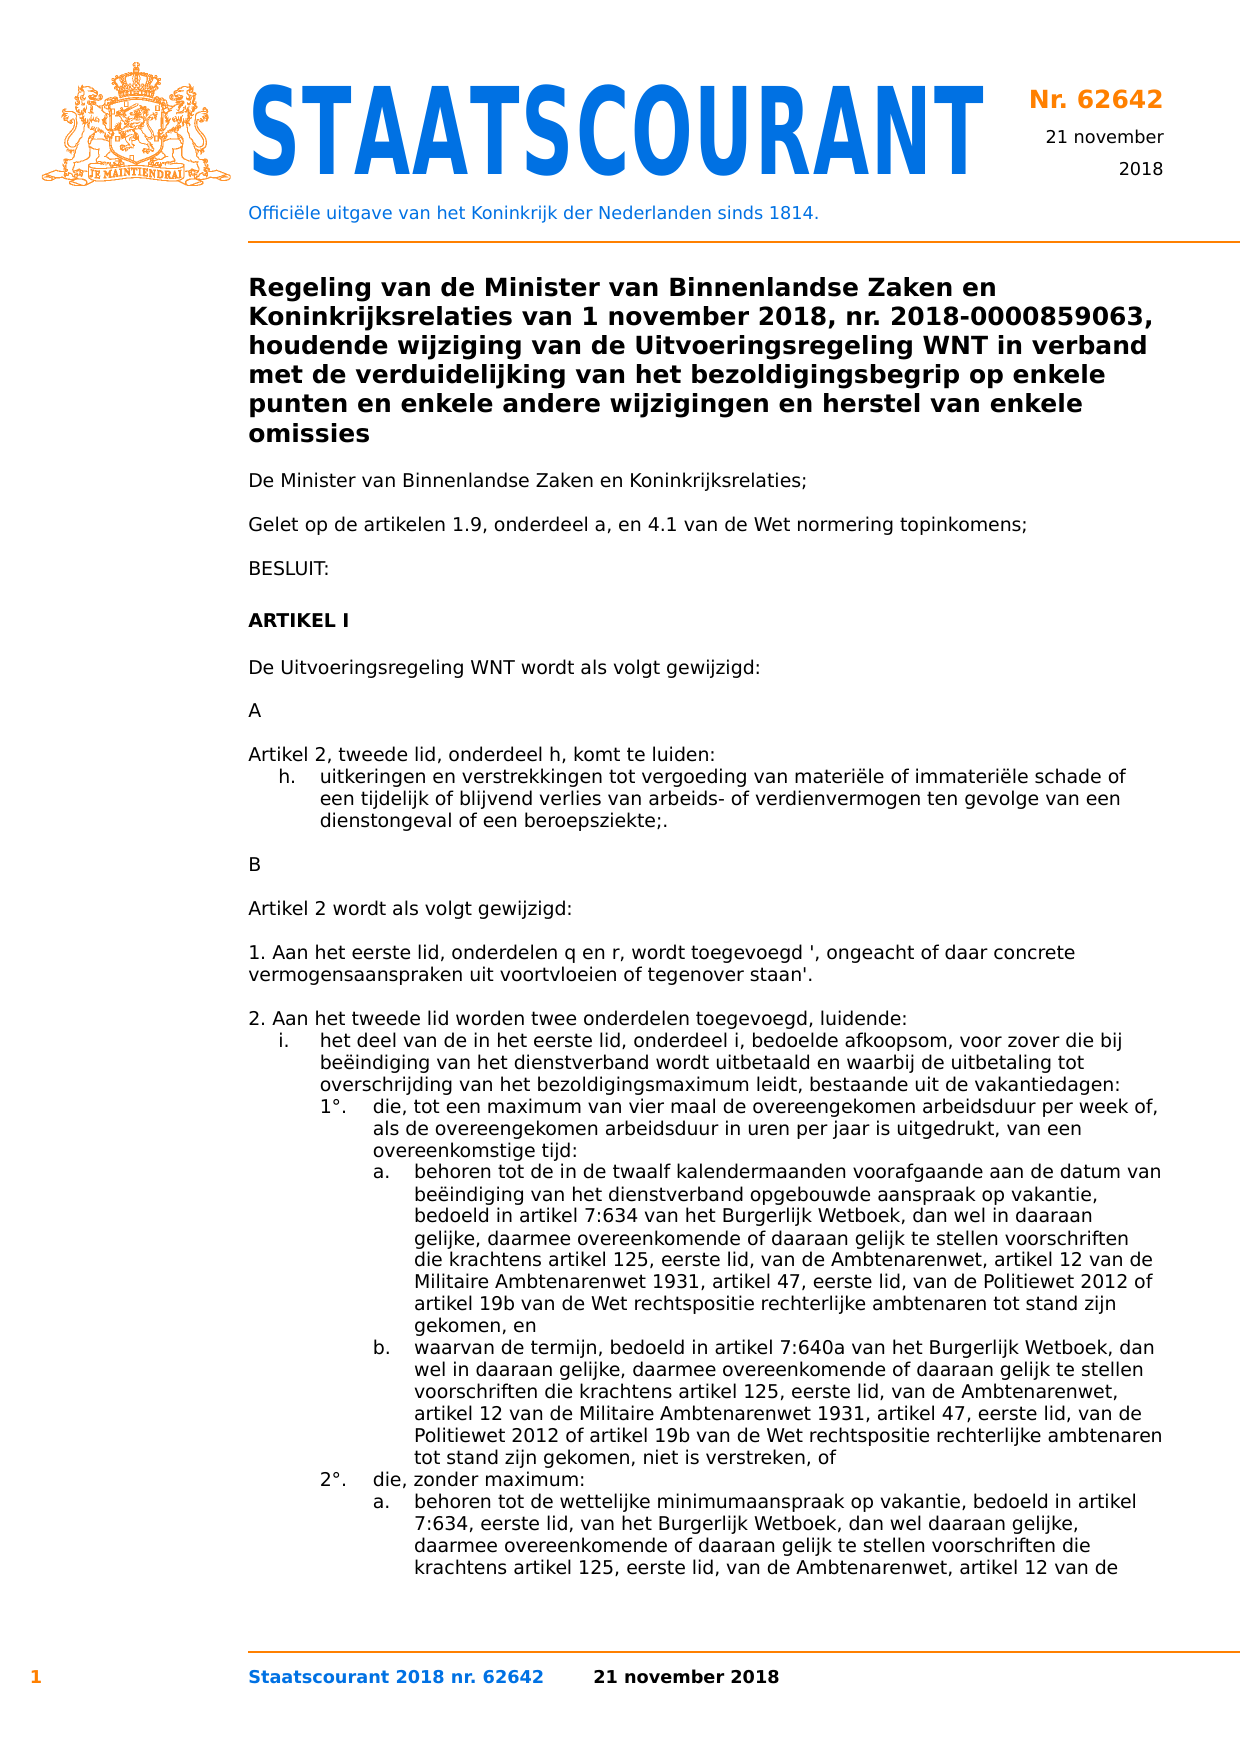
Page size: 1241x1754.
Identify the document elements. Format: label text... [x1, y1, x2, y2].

subtitle ARTIKEL I [248, 609, 1163, 632]
text Artikel 2 wordt als volgt gewijzigd: [248, 898, 1163, 920]
text 1. Aan het eerste lid, onderdelen q en r, wordt toegevoegd ', ongeacht of daar concrete vermogensaanspraken uit voortvloeien of tegenover staan'. [248, 942, 1163, 986]
text Artikel 2, tweede lid, onderdeel h, komt te luiden: [248, 744, 1163, 766]
picture [41, 62, 231, 186]
text h. uitkeringen en verstrekkingen tot vergoeding van materiële of immateriële schade of een tijdelijk of blijvend verlies van arbeids- of verdienvermogen ten gevolge van een dienstongeval of een beroepsziekte;. [278, 766, 1163, 832]
text 2. Aan het tweede lid worden twee onderdelen toegevoegd, luidende: [248, 1008, 1163, 1029]
text B [248, 854, 1163, 876]
text De Minister van Binnenlandse Zaken en Koninkrijksrelaties; [248, 470, 1163, 492]
text Gelet op de artikelen 1.9, onderdeel a, en 4.1 van de Wet normering topinkomens; [248, 514, 1163, 536]
text A [248, 700, 1163, 722]
text 2°. die, zonder maximum: [319, 1469, 1163, 1491]
table_cell Officiële uitgave van het Koninkrijk der Nederlanden sinds 1814. [248, 203, 1240, 241]
text i. het deel van de in het eerste lid, onderdeel i, bedoelde afkoopsom, voor zover die bij beëindiging van het dienstverband wordt uitbetaald en waarbij de uitbetaling tot overschrijding van het bezoldigingsmaximum leidt, bestaande uit de vakantiedagen: [278, 1029, 1163, 1096]
table_cell 21 november [998, 121, 1240, 153]
subtitle Regeling van de Minister van Binnenlandse Zaken en Koninkrijksrelaties van 1 november 2018, nr. 2018-0000859063, houdende wijziging van de Uitvoeringsregeling WNT in verband met de verduidelijking van het bezoldigingsbegrip op enkele punten en enkele andere wijzigingen en herstel van enkele omissies [248, 273, 1163, 448]
table_header [25, 62, 248, 241]
text 1°. die, tot een maximum van vier maal de overeengekomen arbeidsduur per week of, als de overeengekomen arbeidsduur in uren per jaar is uitgedrukt, van een overeenkomstige tijd: [319, 1096, 1163, 1161]
text a. behoren tot de in de twaalf kalendermaanden voorafgaande aan de datum van beëindiging van het dienstverband opgebouwde aanspraak op vakantie, bedoeld in artikel 7:634 van het Burgerlijk Wetboek, dan wel in daaraan gelijke, daarmee overeenkomende of daaraan gelijk te stellen voorschriften die krachtens artikel 125, eerste lid, van de Ambtenarenwet, artikel 12 van de Militaire Ambtenarenwet 1931, artikel 47, eerste lid, van de Politiewet 2012 of artikel 19b van de Wet rechtspositie rechterlijke ambtenaren tot stand zijn gekomen, en [373, 1161, 1163, 1337]
table_header Nr. 62642 [998, 62, 1240, 121]
text BESLUIT: [248, 558, 1163, 579]
text b. waarvan de termijn, bedoeld in artikel 7:640a van het Burgerlijk Wetboek, dan wel in daaraan gelijke, daarmee overeenkomende of daaraan gelijk te stellen voorschriften die krachtens artikel 125, eerste lid, van de Ambtenarenwet, artikel 12 van de Militaire Ambtenarenwet 1931, artikel 47, eerste lid, van de Politiewet 2012 of artikel 19b van de Wet rechtspositie rechterlijke ambtenaren tot stand zijn gekomen, niet is verstreken, of [373, 1337, 1163, 1469]
text De Uitvoeringsregeling WNT wordt als volgt gewijzigd: [248, 657, 1163, 678]
table_cell 2018 [998, 153, 1240, 203]
table_header STAATSCOURANT [248, 62, 998, 203]
text a. behoren tot de wettelijke minimumaanspraak op vakantie, bedoeld in artikel 7:634, eerste lid, van het Burgerlijk Wetboek, dan wel daaraan gelijke, daarmee overeenkomende of daaraan gelijk te stellen voorschriften die krachtens artikel 125, eerste lid, van de Ambtenarenwet, artikel 12 van de [373, 1491, 1163, 1579]
